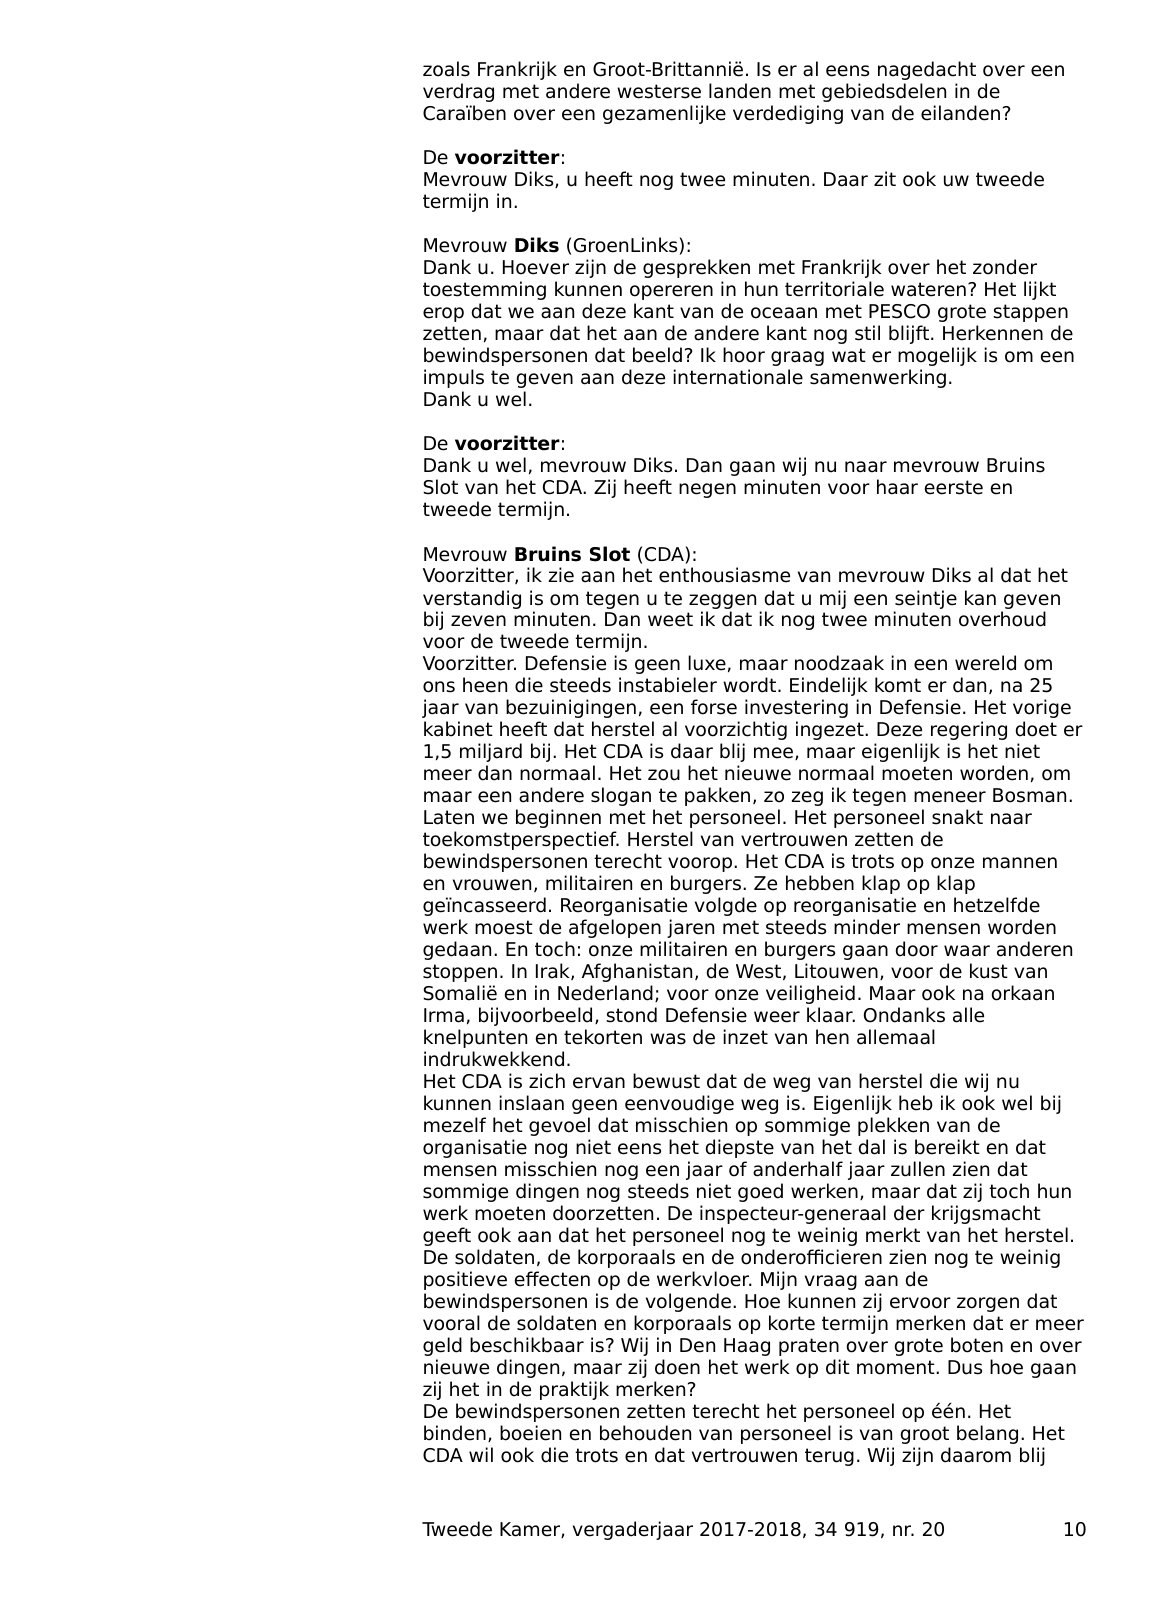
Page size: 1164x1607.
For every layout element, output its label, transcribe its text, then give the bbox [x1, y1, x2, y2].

text De bewindspersonen zetten terecht het personeel op één. Het binden, boeien en behouden van personeel is van groot belang. Het CDA wil ook die trots en dat vertrouwen terug. Wij zijn daarom blij [422, 1401, 1087, 1467]
text Dank u wel. [422, 389, 1087, 411]
text Dank u wel, mevrouw Diks. Dan gaan wij nu naar mevrouw Bruins Slot van het CDA. Zij heeft negen minuten voor haar eerste en tweede termijn. [422, 455, 1087, 521]
text Voorzitter, ik zie aan het enthousiasme van mevrouw Diks al dat het verstandig is om tegen u te zeggen dat u mij een seintje kan geven bij zeven minuten. Dan weet ik dat ik nog twee minuten overhoud voor de tweede termijn. [422, 565, 1087, 653]
text Mevrouw Diks, u heeft nog twee minuten. Daar zit ook uw tweede termijn in. [422, 169, 1087, 213]
text zoals Frankrijk en Groot-Brittannië. Is er al eens nagedacht over een verdrag met andere westerse landen met gebiedsdelen in de Caraïben over een gezamenlijke verdediging van de eilanden? [422, 59, 1087, 125]
text Het CDA is zich ervan bewust dat de weg van herstel die wij nu kunnen inslaan geen eenvoudige weg is. Eigenlijk heb ik ook wel bij mezelf het gevoel dat misschien op sommige plekken van de organisatie nog niet eens het diepste van het dal is bereikt en dat mensen misschien nog een jaar of anderhalf jaar zullen zien dat sommige dingen nog steeds niet goed werken, maar dat zij toch hun werk moeten doorzetten. De inspecteur-generaal der krijgsmacht geeft ook aan dat het personeel nog te weinig merkt van het herstel. De soldaten, de korporaals en de onderofficieren zien nog te weinig positieve effecten op de werkvloer. Mijn vraag aan de bewindspersonen is de volgende. Hoe kunnen zij ervoor zorgen dat vooral de soldaten en korporaals op korte termijn merken dat er meer geld beschikbaar is? Wij in Den Haag praten over grote boten en over nieuwe dingen, maar zij doen het werk op dit moment. Dus hoe gaan zij het in de praktijk merken? [422, 1071, 1087, 1401]
text Voorzitter. Defensie is geen luxe, maar noodzaak in een wereld om ons heen die steeds instabieler wordt. Eindelijk komt er dan, na 25 jaar van bezuinigingen, een forse investering in Defensie. Het vorige kabinet heeft dat herstel al voorzichtig ingezet. Deze regering doet er 1,5 miljard bij. Het CDA is daar blij mee, maar eigenlijk is het niet meer dan normaal. Het zou het nieuwe normaal moeten worden, om maar een andere slogan te pakken, zo zeg ik tegen meneer Bosman. [422, 653, 1087, 807]
text Dank u. Hoever zijn de gesprekken met Frankrijk over het zonder toestemming kunnen opereren in hun territoriale wateren? Het lijkt erop dat we aan deze kant van de oceaan met PESCO grote stappen zetten, maar dat het aan de andere kant nog stil blijft. Herkennen de bewindspersonen dat beeld? Ik hoor graag wat er mogelijk is om een impuls te geven aan deze internationale samenwerking. [422, 257, 1087, 389]
text Laten we beginnen met het personeel. Het personeel snakt naar toekomstperspectief. Herstel van vertrouwen zetten de bewindspersonen terecht voorop. Het CDA is trots op onze mannen en vrouwen, militairen en burgers. Ze hebben klap op klap geïncasseerd. Reorganisatie volgde op reorganisatie en hetzelfde werk moest de afgelopen jaren met steeds minder mensen worden gedaan. En toch: onze militairen en burgers gaan door waar anderen stoppen. In Irak, Afghanistan, de West, Litouwen, voor de kust van Somalië en in Nederland; voor onze veiligheid. Maar ook na orkaan Irma, bijvoorbeeld, stond Defensie weer klaar. Ondanks alle knelpunten en tekorten was de inzet van hen allemaal indrukwekkend. [422, 807, 1087, 1071]
text De voorzitter: [422, 147, 1087, 169]
text Mevrouw Diks (GroenLinks): [422, 235, 1087, 257]
text De voorzitter: [422, 433, 1087, 455]
text Mevrouw Bruins Slot (CDA): [422, 543, 1087, 565]
